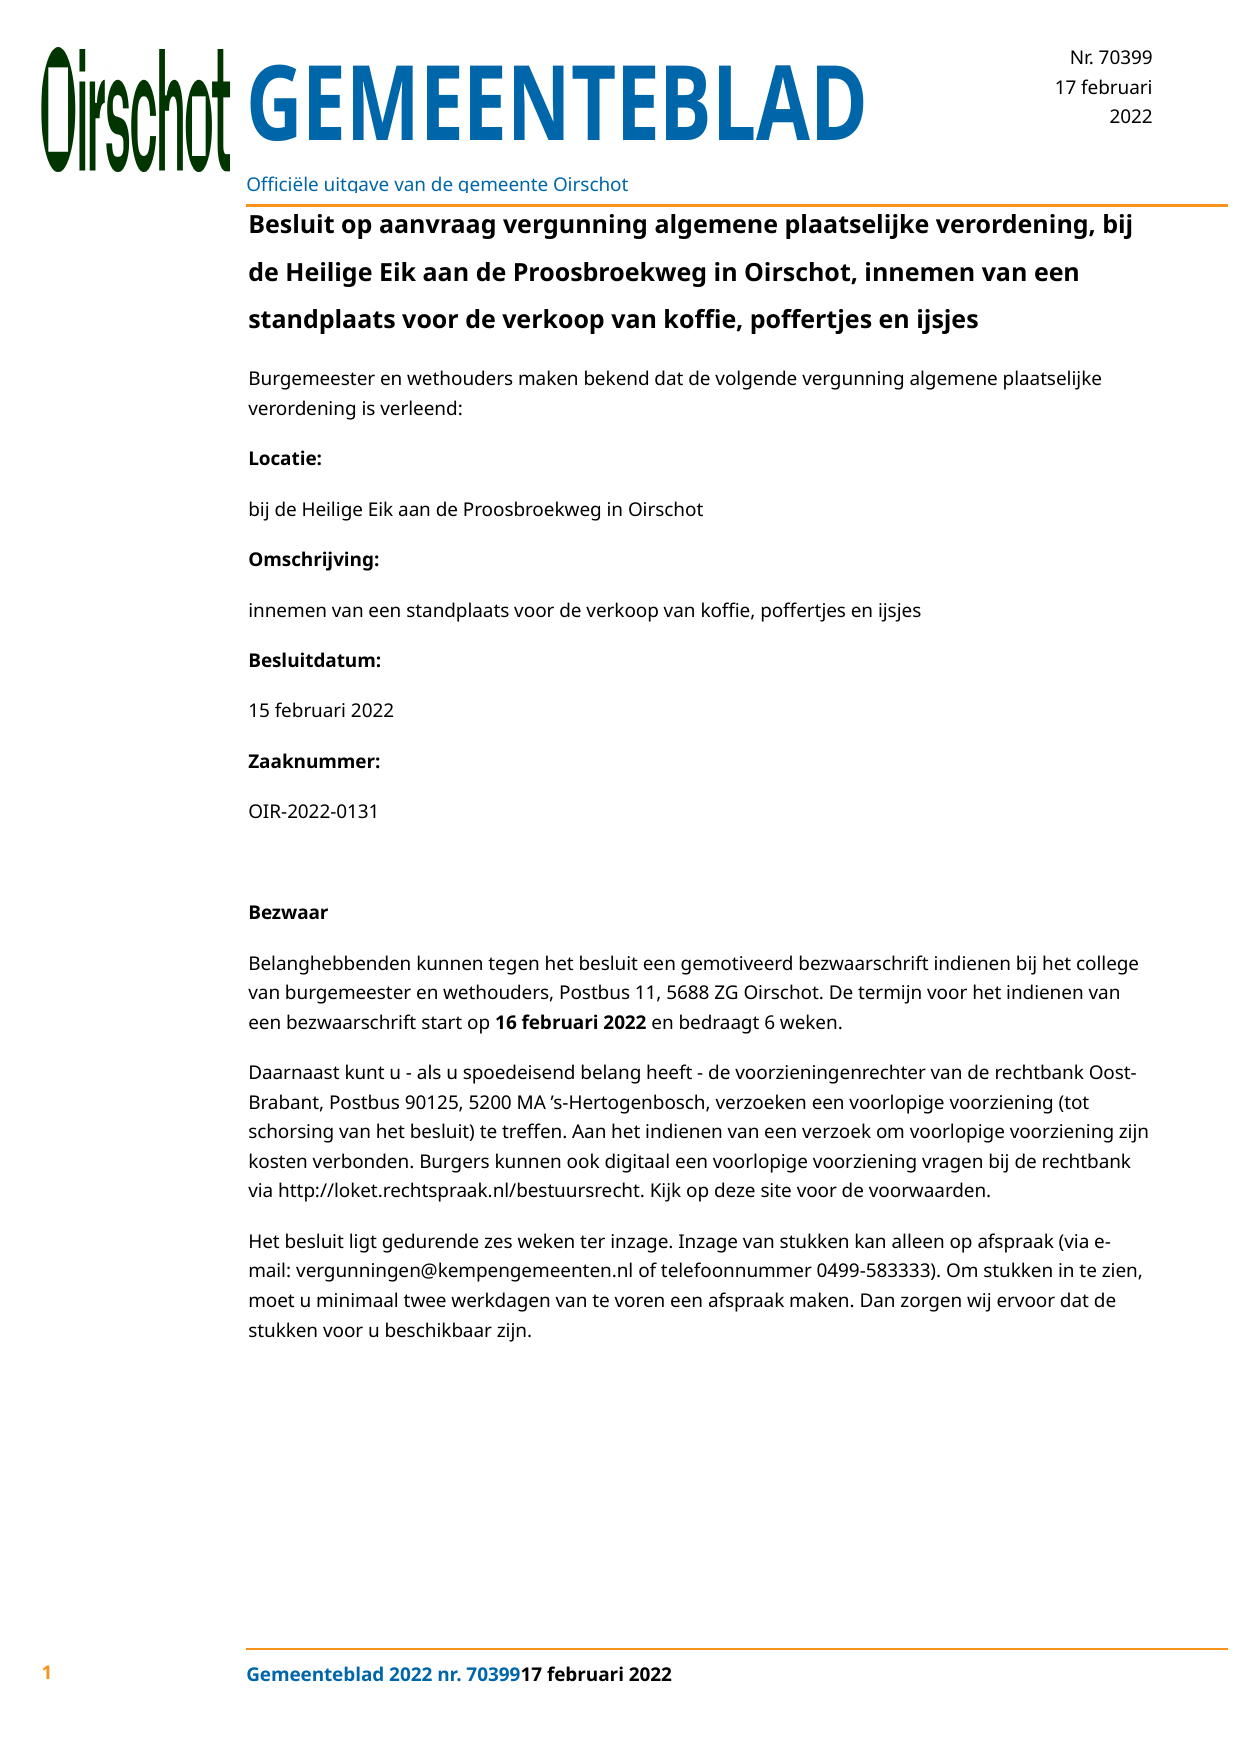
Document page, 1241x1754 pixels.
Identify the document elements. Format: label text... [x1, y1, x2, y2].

text Omschrijving: [248, 546, 1152, 572]
text Besluitdatum: [248, 647, 1152, 673]
text Daarnaast kunt u - als u spoedeisend belang heeft - de voorzieningenrechter van de rechtbank Oost-Brabant, Postbus 90125, 5200 MA ’s-Hertogenbosch, verzoeken een voorlopige voorziening (tot schorsing van het besluit) te treffen. Aan het indienen van een verzoek om voorlopige voorziening zijn kosten verbonden. Burgers kunnen ook digitaal een voorlopige voorziening vragen bij de rechtbank via http://loket.rechtspraak.nl/bestuursrecht. Kijk op deze site voor de voorwaarden. [248, 1059, 1152, 1203]
text Belanghebbenden kunnen tegen het besluit een gemotiveerd bezwaarschrift indienen bij het college van burgemeester en wethouders, Postbus 11, 5688 ZG Oirschot. De termijn voor het indienen van een bezwaarschrift start op 16 februari 2022 en bedraagt 6 weken. [248, 950, 1152, 1034]
text innemen van een standplaats voor de verkoop van koffie, poffertjes en ijsjes [248, 597, 1152, 622]
text bij de Heilige Eik aan de Proosbroekweg in Oirschot [248, 496, 1152, 522]
text OIR-2022-0131 [248, 798, 1152, 824]
text Besluit op aanvraag vergunning algemene plaatselijke verordening, bij de Heilige Eik aan de Proosbroekweg in Oirschot, innemen van een standplaats voor de verkoop van koffie, poffertjes en ijsjes [248, 207, 1152, 336]
text Bezwaar [248, 899, 1152, 925]
text Het besluit ligt gedurende zes weken ter inzage. Inzage van stukken kan alleen op afspraak (via e-mail: vergunningen@kempengemeenten.nl of telefoonnummer 0499-583333). Om stukken in te zien, moet u minimaal twee werkdagen van te voren een afspraak maken. Dan zorgen wij ervoor dat de stukken voor u beschikbaar zijn. [248, 1228, 1152, 1342]
text Zaaknummer: [248, 748, 1152, 774]
text Burgemeester en wethouders maken bekend dat de volgende vergunning algemene plaatselijke verordening is verleend: [248, 366, 1152, 421]
picture [41, 47, 231, 172]
text 15 februari 2022 [248, 698, 1152, 723]
text Locatie: [248, 446, 1152, 471]
